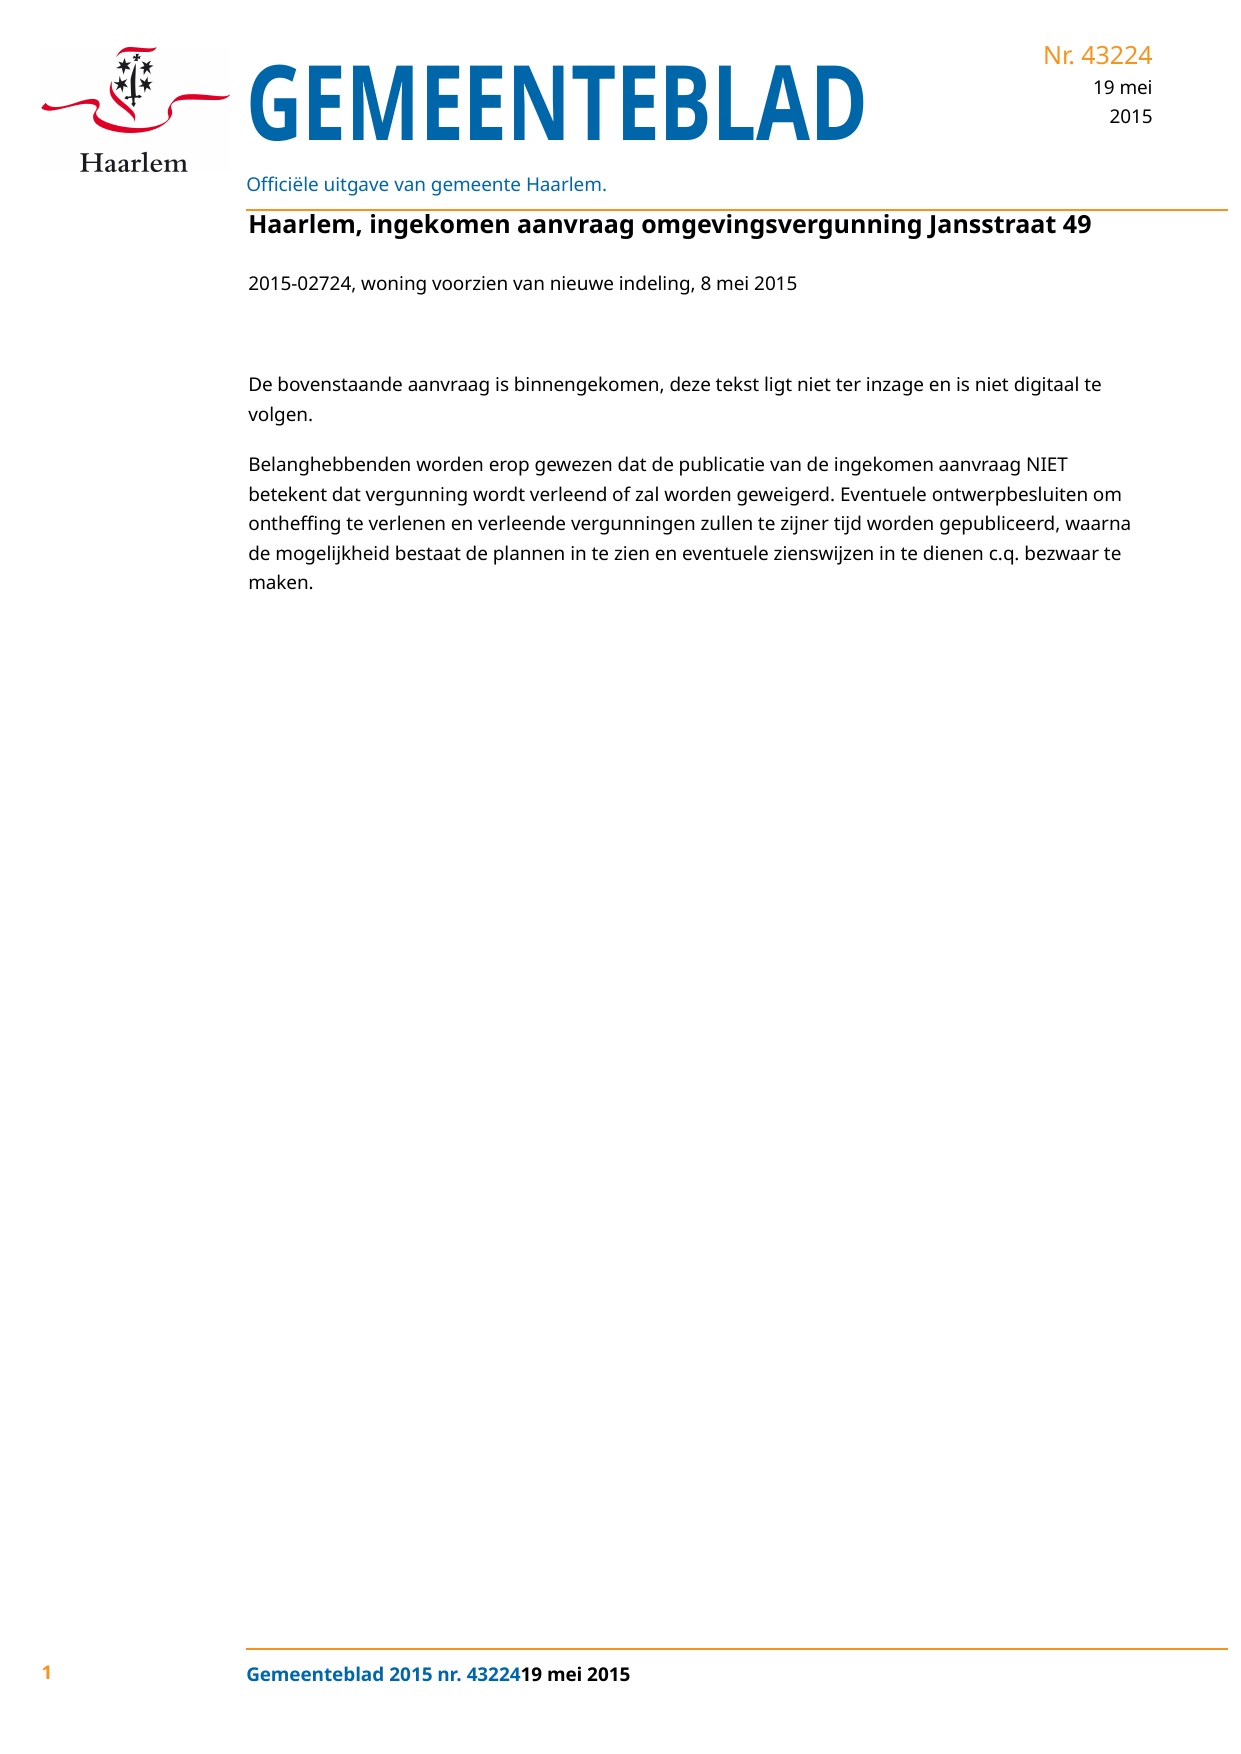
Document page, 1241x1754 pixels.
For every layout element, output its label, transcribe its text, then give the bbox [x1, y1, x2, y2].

text Belanghebbenden worden erop gewezen dat de publicatie van de ingekomen aanvraag NIET betekent dat vergunning wordt verleend of zal worden geweigerd. Eventuele ontwerpbesluiten om ontheffing te verlenen en verleende vergunningen zullen te zijner tijd worden gepubliceerd, waarna de mogelijkheid bestaat de plannen in te zien en eventuele zienswijzen in te dienen c.q. bezwaar te maken. [248, 451, 1152, 595]
picture [41, 47, 231, 172]
text Haarlem, ingekomen aanvraag omgevingsvergunning Jansstraat 49 [248, 211, 1152, 241]
text 2015-02724, woning voorzien van nieuwe indeling, 8 mei 2015 [248, 270, 1152, 296]
text De bovenstaande aanvraag is binnengekomen, deze tekst ligt niet ter inzage en is niet digitaal te volgen. [248, 371, 1152, 426]
